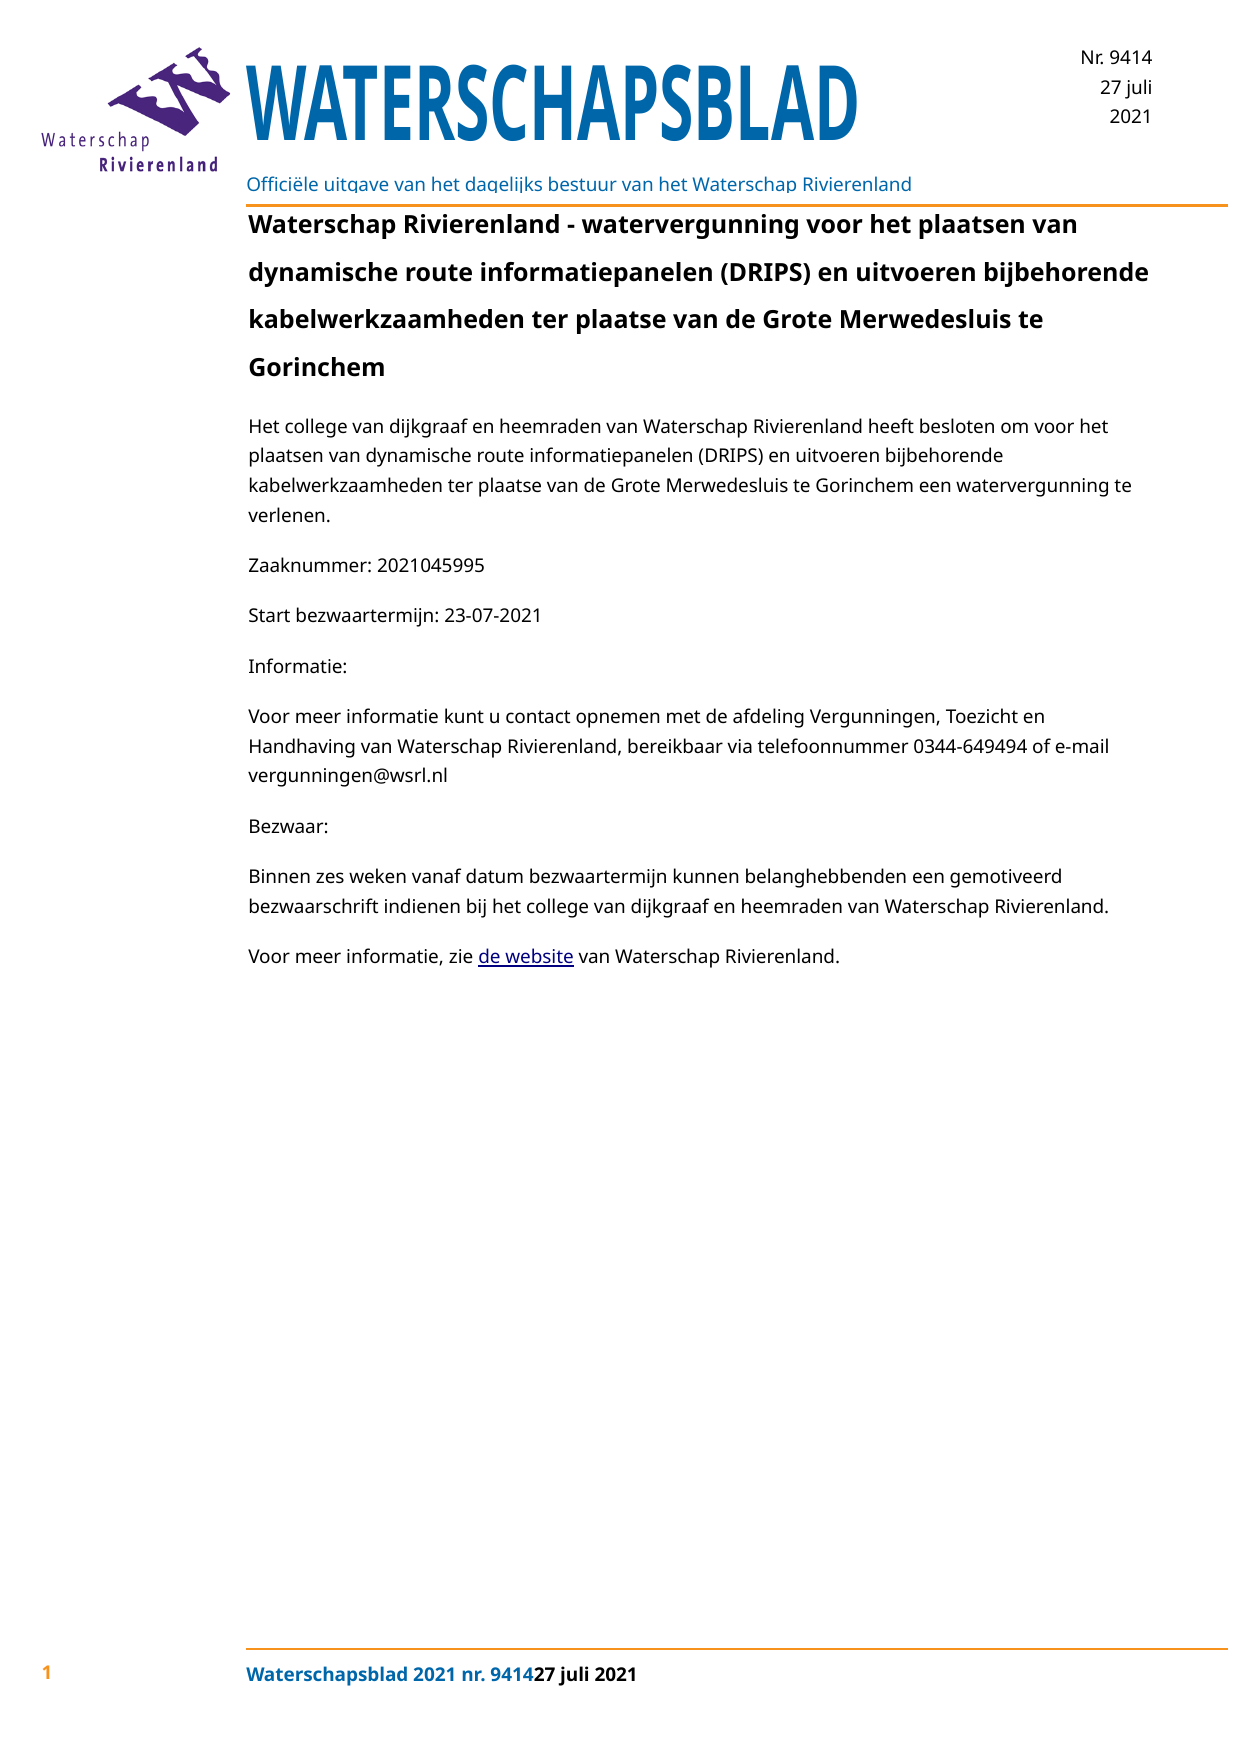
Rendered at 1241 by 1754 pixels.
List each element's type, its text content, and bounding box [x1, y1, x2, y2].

text Voor meer informatie, zie de website van Waterschap Rivierenland. [248, 943, 1152, 969]
text Zaaknummer: 2021045995 [248, 552, 1152, 578]
text Voor meer informatie kunt u contact opnemen met de afdeling Vergunningen, Toezicht en Handhaving van Waterschap Rivierenland, bereikbaar via telefoonnummer 0344-649494 of e-mail vergunningen@wsrl.nl [248, 703, 1152, 788]
picture [41, 47, 231, 172]
text Waterschap Rivierenland - watervergunning voor het plaatsen van dynamische route informatiepanelen (DRIPS) en uitvoeren bijbehorende kabelwerkzaamheden ter plaatse van de Grote Merwedesluis te Gorinchem [248, 207, 1152, 384]
text Start bezwaartermijn: 23-07-2021 [248, 603, 1152, 628]
text Het college van dijkgraaf en heemraden van Waterschap Rivierenland heeft besloten om voor het plaatsen van dynamische route informatiepanelen (DRIPS) en uitvoeren bijbehorende kabelwerkzaamheden ter plaatse van de Grote Merwedesluis te Gorinchem een watervergunning te verlenen. [248, 413, 1152, 528]
text Informatie: [248, 653, 1152, 679]
text Bezwaar: [248, 813, 1152, 839]
text Binnen zes weken vanaf datum bezwaartermijn kunnen belanghebbenden een gemotiveerd bezwaarschrift indienen bij het college van dijkgraaf en heemraden van Waterschap Rivierenland. [248, 863, 1152, 919]
